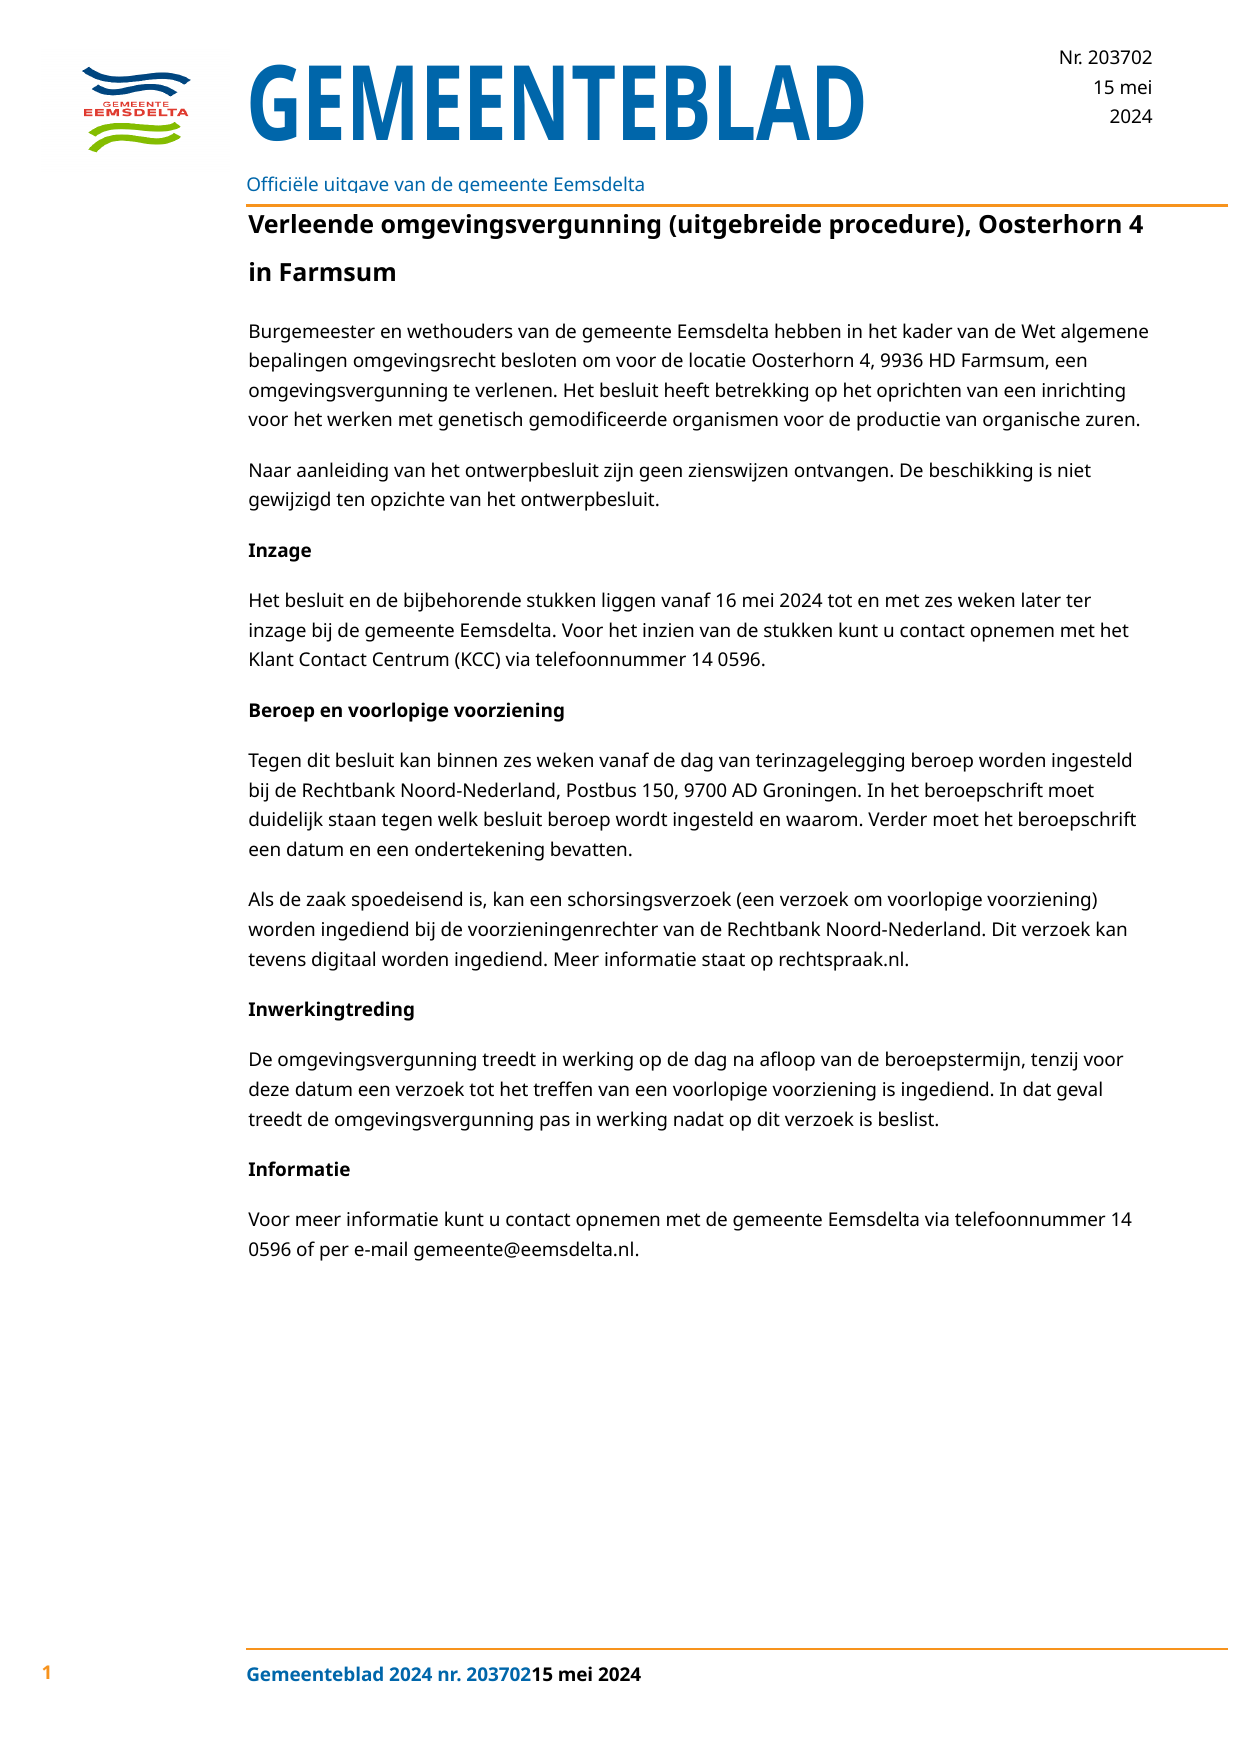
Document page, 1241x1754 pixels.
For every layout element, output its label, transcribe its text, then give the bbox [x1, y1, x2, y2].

text Inzage [248, 537, 1152, 563]
text De omgevingsvergunning treedt in werking op de dag na afloop van de beroepstermijn, tenzij voor deze datum een verzoek tot het treffen van een voorlopige voorziening is ingediend. In dat geval treedt de omgevingsvergunning pas in werking nadat op dit verzoek is beslist. [248, 1047, 1152, 1132]
text Het besluit en de bijbehorende stukken liggen vanaf 16 mei 2024 tot en met zes weken later ter inzage bij de gemeente Eemsdelta. Voor het inzien van de stukken kunt u contact opnemen met het Klant Contact Centrum (KCC) via telefoonnummer 14 0596. [248, 587, 1152, 672]
text Inwerkingtreding [248, 996, 1152, 1022]
text Beroep en voorlopige voorziening [248, 697, 1152, 723]
text Naar aanleiding van het ontwerpbesluit zijn geen zienswijzen ontvangen. De beschikking is niet gewijzigd ten opzichte van het ontwerpbesluit. [248, 457, 1152, 512]
text Voor meer informatie kunt u contact opnemen met de gemeente Eemsdelta via telefoonnummer 14 0596 of per e-mail gemeente@eemsdelta.nl. [248, 1207, 1152, 1262]
text Als de zaak spoedeisend is, kan een schorsingsverzoek (een verzoek om voorlopige voorziening) worden ingediend bij de voorzieningenrechter van de Rechtbank Noord-Nederland. Dit verzoek kan tevens digitaal worden ingediend. Meer informatie staat op rechtspraak.nl. [248, 887, 1152, 972]
text Informatie [248, 1156, 1152, 1182]
text Tegen dit besluit kan binnen zes weken vanaf de dag van terinzagelegging beroep worden ingesteld bij de Rechtbank Noord-Nederland, Postbus 150, 9700 AD Groningen. In het beroepschrift moet duidelijk staan tegen welk besluit beroep wordt ingesteld en waarom. Verder moet het beroepschrift een datum en een ondertekening bevatten. [248, 747, 1152, 862]
picture [41, 47, 231, 172]
text Verleende omgevingsvergunning (uitgebreide procedure), Oosterhorn 4 in Farmsum [248, 207, 1152, 288]
text Burgemeester en wethouders van de gemeente Eemsdelta hebben in het kader van de Wet algemene bepalingen omgevingsrecht besloten om voor de locatie Oosterhorn 4, 9936 HD Farmsum, een omgevingsvergunning te verlenen. Het besluit heeft betrekking op het oprichten van een inrichting voor het werken met genetisch gemodificeerde organismen voor de productie van organische zuren. [248, 318, 1152, 432]
